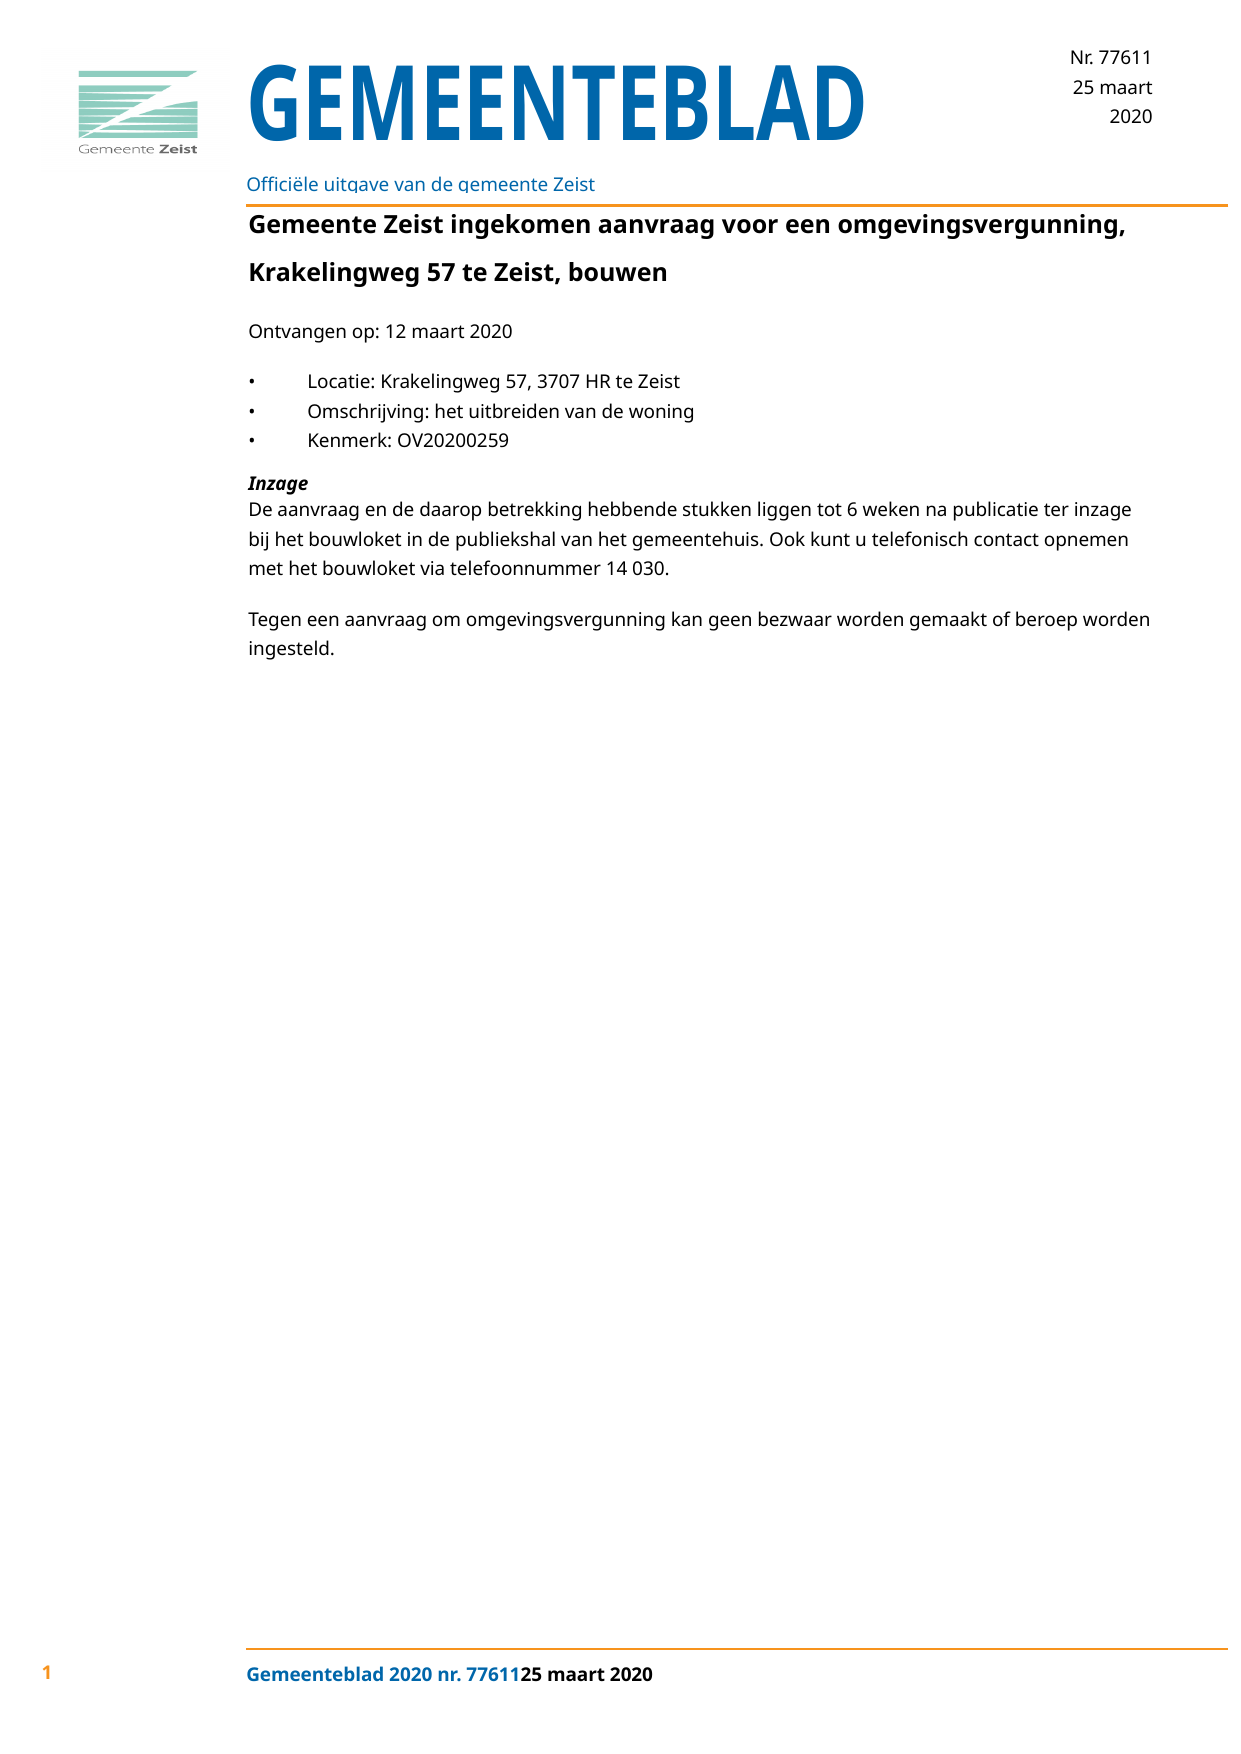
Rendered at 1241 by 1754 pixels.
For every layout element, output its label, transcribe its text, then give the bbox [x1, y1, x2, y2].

list Kenmerk: OV20200259 [248, 427, 1152, 453]
list Locatie: Krakelingweg 57, 3707 HR te Zeist [248, 368, 1152, 394]
text Gemeente Zeist ingekomen aanvraag voor een omgevingsvergunning, Krakelingweg 57 te Zeist, bouwen [248, 207, 1152, 288]
text De aanvraag en de daarop betrekking hebbende stukken liggen tot 6 weken na publicatie ter inzage bij het bouwloket in de publiekshal van het gemeentehuis. Ook kunt u telefonisch contact opnemen met het bouwloket via telefoonnummer 14 030. [248, 496, 1152, 581]
picture [41, 47, 231, 172]
text Inzage [248, 471, 1152, 496]
list Omschrijving: het uitbreiden van de woning [248, 398, 1152, 424]
text Ontvangen op: 12 maart 2020 [248, 318, 1152, 344]
text Tegen een aanvraag om omgevingsvergunning kan geen bezwaar worden gemaakt of beroep worden ingesteld. [248, 606, 1152, 661]
